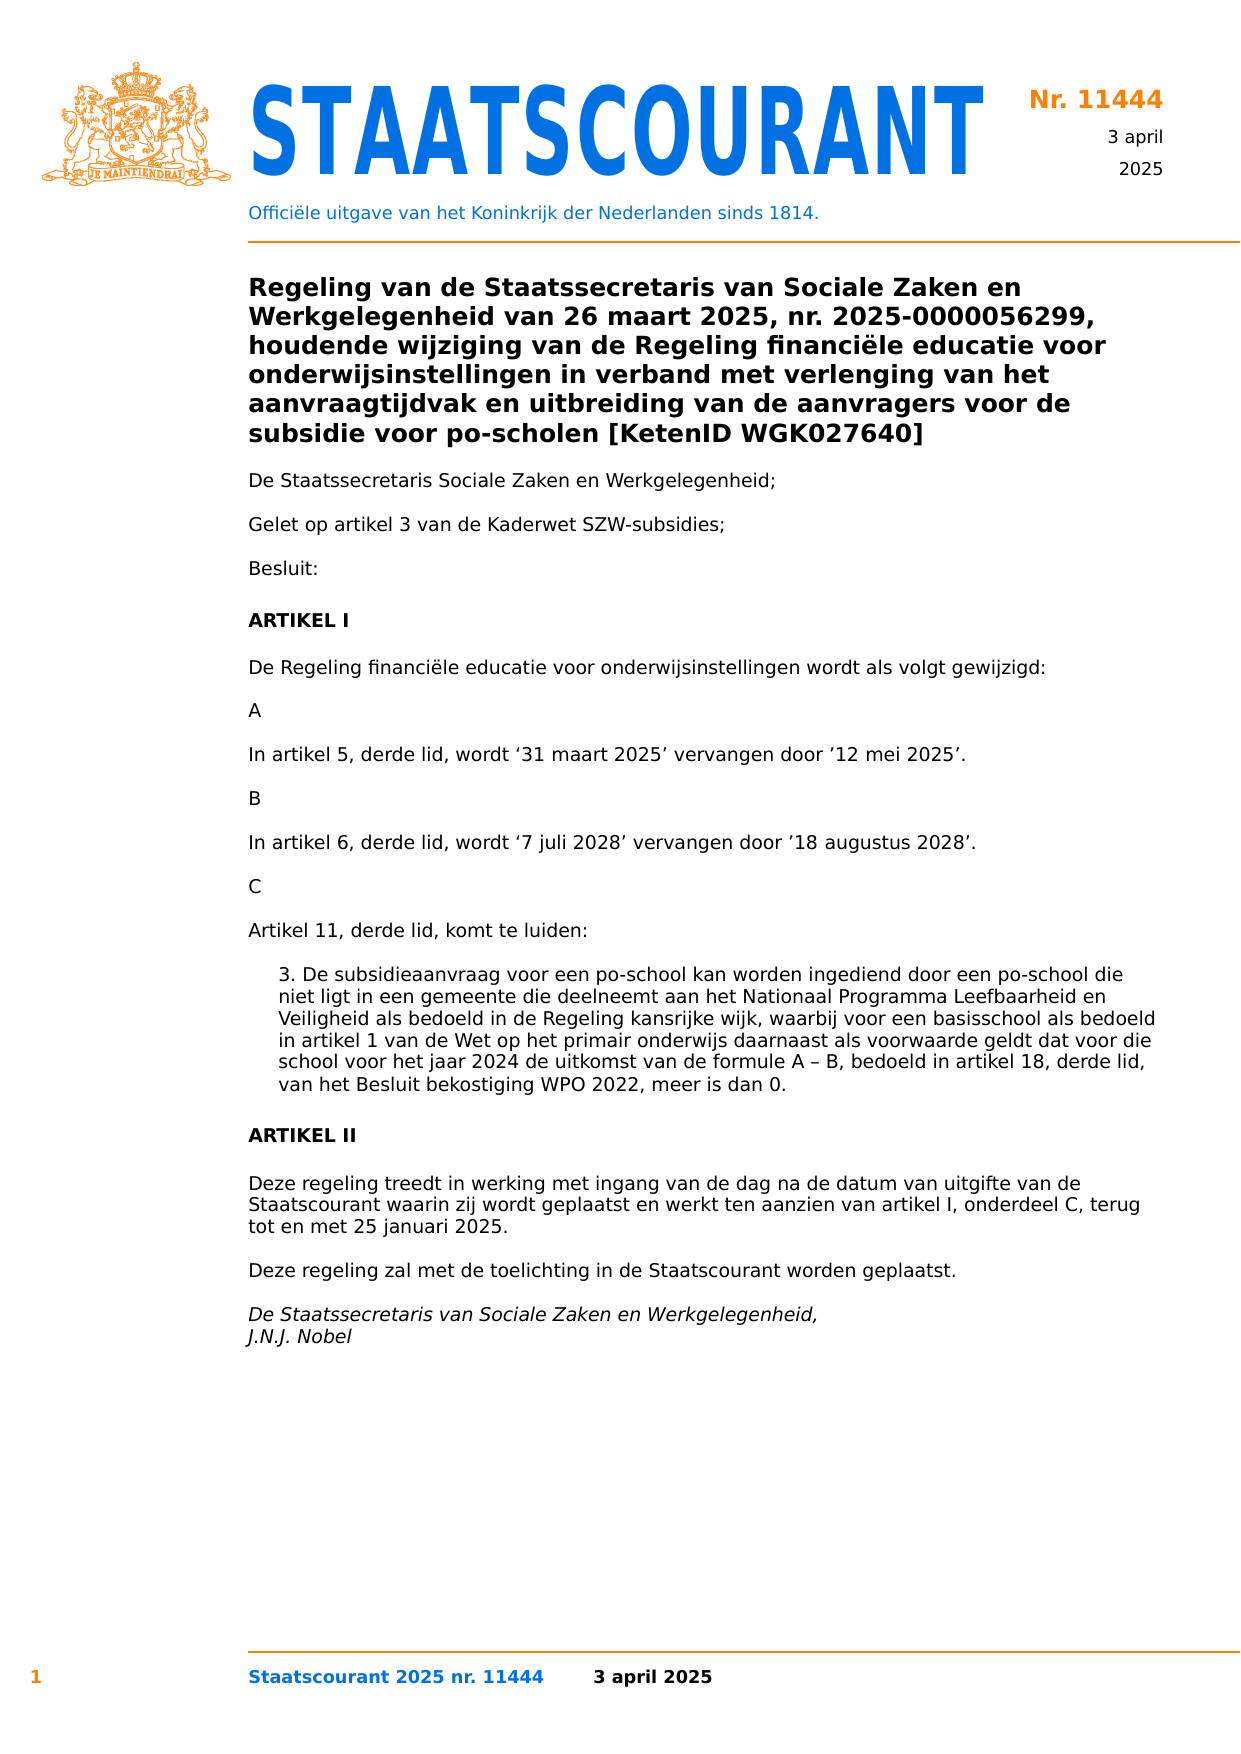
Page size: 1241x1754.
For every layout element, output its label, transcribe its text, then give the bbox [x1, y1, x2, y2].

subtitle Regeling van de Staatssecretaris van Sociale Zaken en Werkgelegenheid van 26 maart 2025, nr. 2025-0000056299, houdende wijziging van de Regeling financiële educatie voor onderwijsinstellingen in verband met verlenging van het aanvraagtijdvak en uitbreiding van de aanvragers voor de subsidie voor po-scholen [KetenID WGK027640] [248, 273, 1163, 448]
subtitle ARTIKEL II [248, 1125, 1163, 1147]
text 3. De subsidieaanvraag voor een po-school kan worden ingediend door een po-school die niet ligt in een gemeente die deelneemt aan het Nationaal Programma Leefbaarheid en Veiligheid als bedoeld in de Regeling kansrijke wijk, waarbij voor een basisschool als bedoeld in artikel 1 van de Wet op het primair onderwijs daarnaast als voorwaarde geldt dat voor die school voor het jaar 2024 de uitkomst van de formule A – B, bedoeld in artikel 18, derde lid, van het Besluit bekostiging WPO 2022, meer is dan 0. [278, 963, 1163, 1095]
text C [248, 876, 1163, 898]
table_cell Officiële uitgave van het Koninkrijk der Nederlanden sinds 1814. [248, 203, 1240, 241]
text Besluit: [248, 558, 1163, 579]
text De Regeling financiële educatie voor onderwijsinstellingen wordt als volgt gewijzigd: [248, 657, 1163, 678]
table_cell 2025 [998, 153, 1240, 203]
text Deze regeling zal met de toelichting in de Staatscourant worden geplaatst. [248, 1260, 1163, 1282]
text De Staatssecretaris van Sociale Zaken en Werkgelegenheid, J.N.J. Nobel [248, 1304, 1163, 1348]
table_header [25, 62, 248, 241]
subtitle ARTIKEL I [248, 609, 1163, 632]
text In artikel 5, derde lid, wordt ‘31 maart 2025’ vervangen door ’12 mei 2025’. [248, 744, 1163, 766]
table_header Nr. 11444 [998, 62, 1240, 121]
text Gelet op artikel 3 van de Kaderwet SZW-subsidies; [248, 514, 1163, 536]
text Deze regeling treedt in werking met ingang van de dag na de datum van uitgifte van de Staatscourant waarin zij wordt geplaatst en werkt ten aanzien van artikel I, onderdeel C, terug tot en met 25 januari 2025. [248, 1172, 1163, 1238]
text Artikel 11, derde lid, komt te luiden: [248, 920, 1163, 942]
picture [41, 62, 231, 186]
text A [248, 700, 1163, 722]
text B [248, 788, 1163, 810]
table_header STAATSCOURANT [248, 62, 998, 203]
text De Staatssecretaris Sociale Zaken en Werkgelegenheid; [248, 470, 1163, 492]
table_cell 3 april [998, 121, 1240, 153]
text In artikel 6, derde lid, wordt ‘7 juli 2028’ vervangen door ’18 augustus 2028’. [248, 832, 1163, 854]
